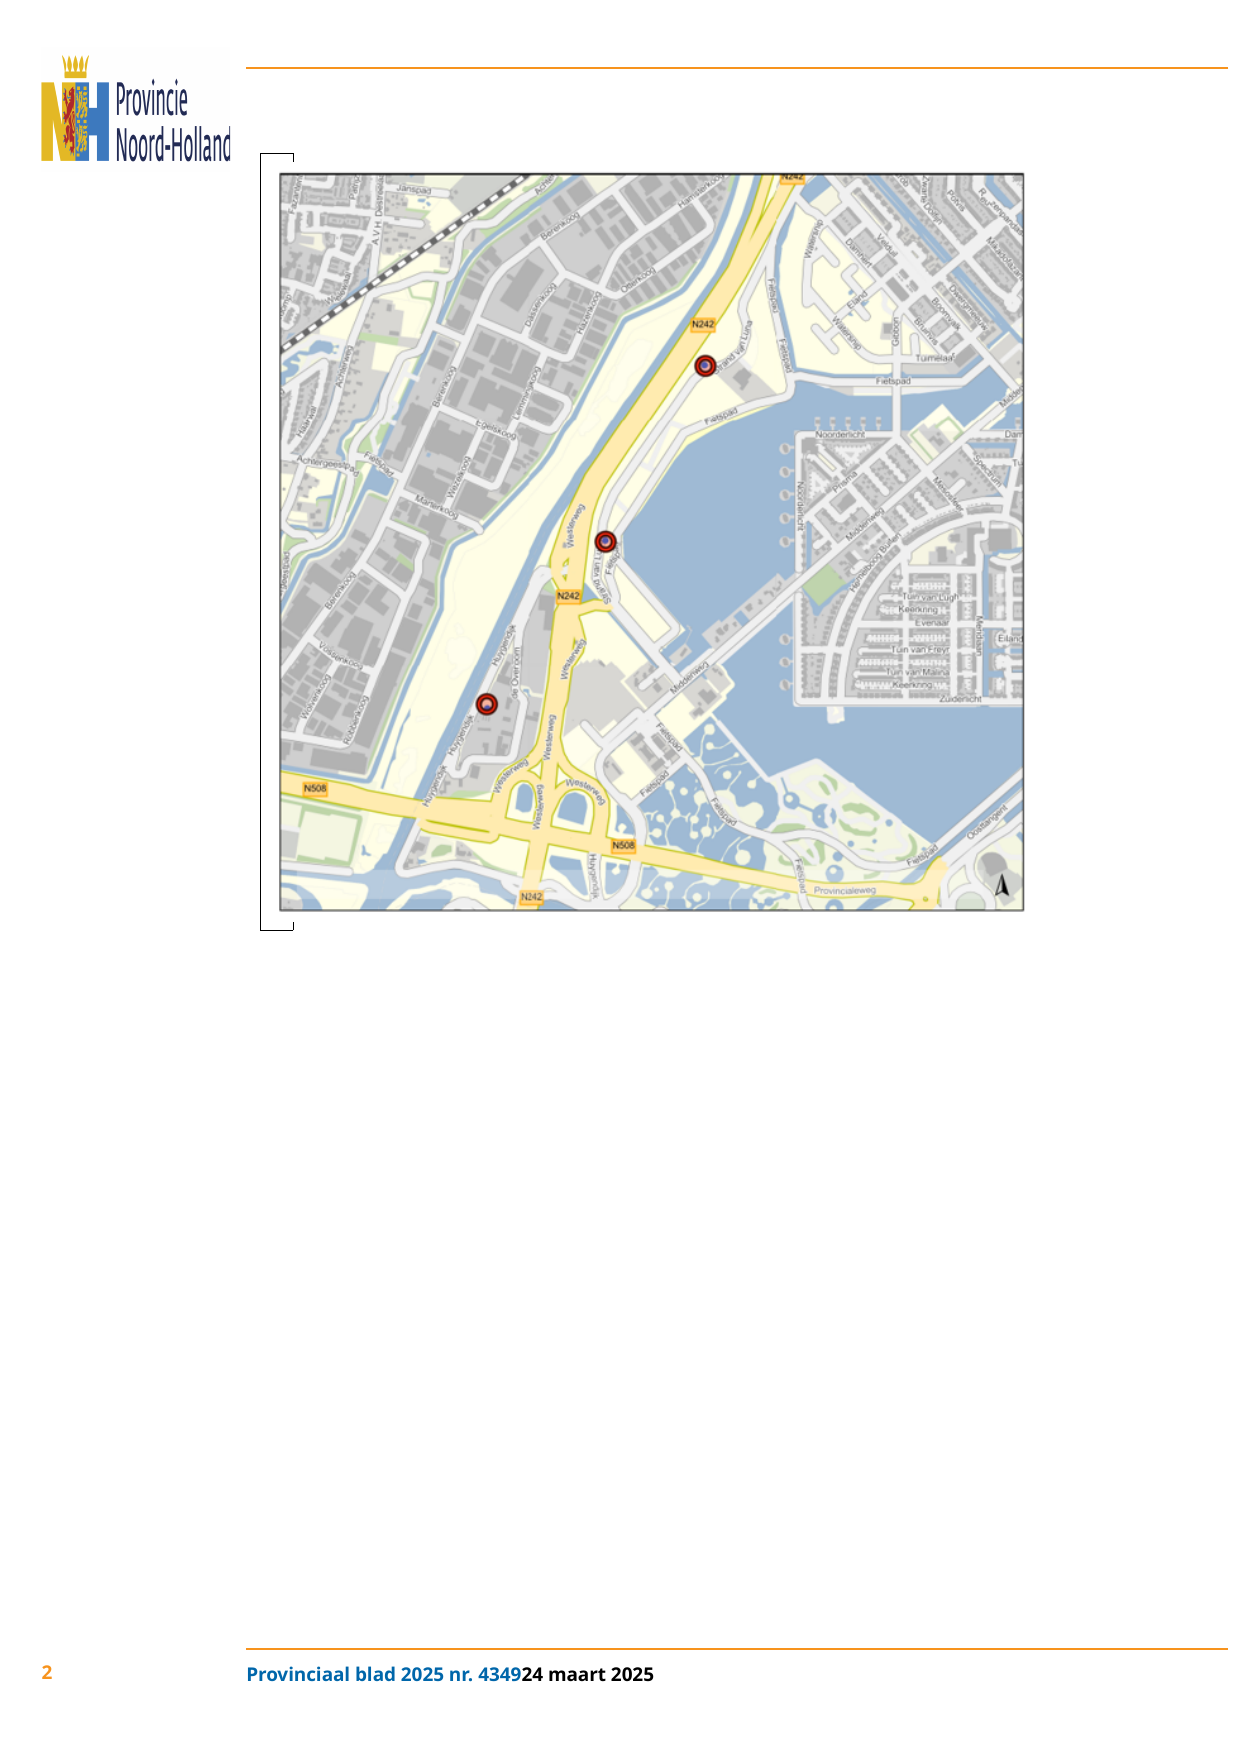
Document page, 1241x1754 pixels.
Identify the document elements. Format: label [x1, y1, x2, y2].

picture [41, 47, 231, 172]
picture [268, 162, 1037, 922]
